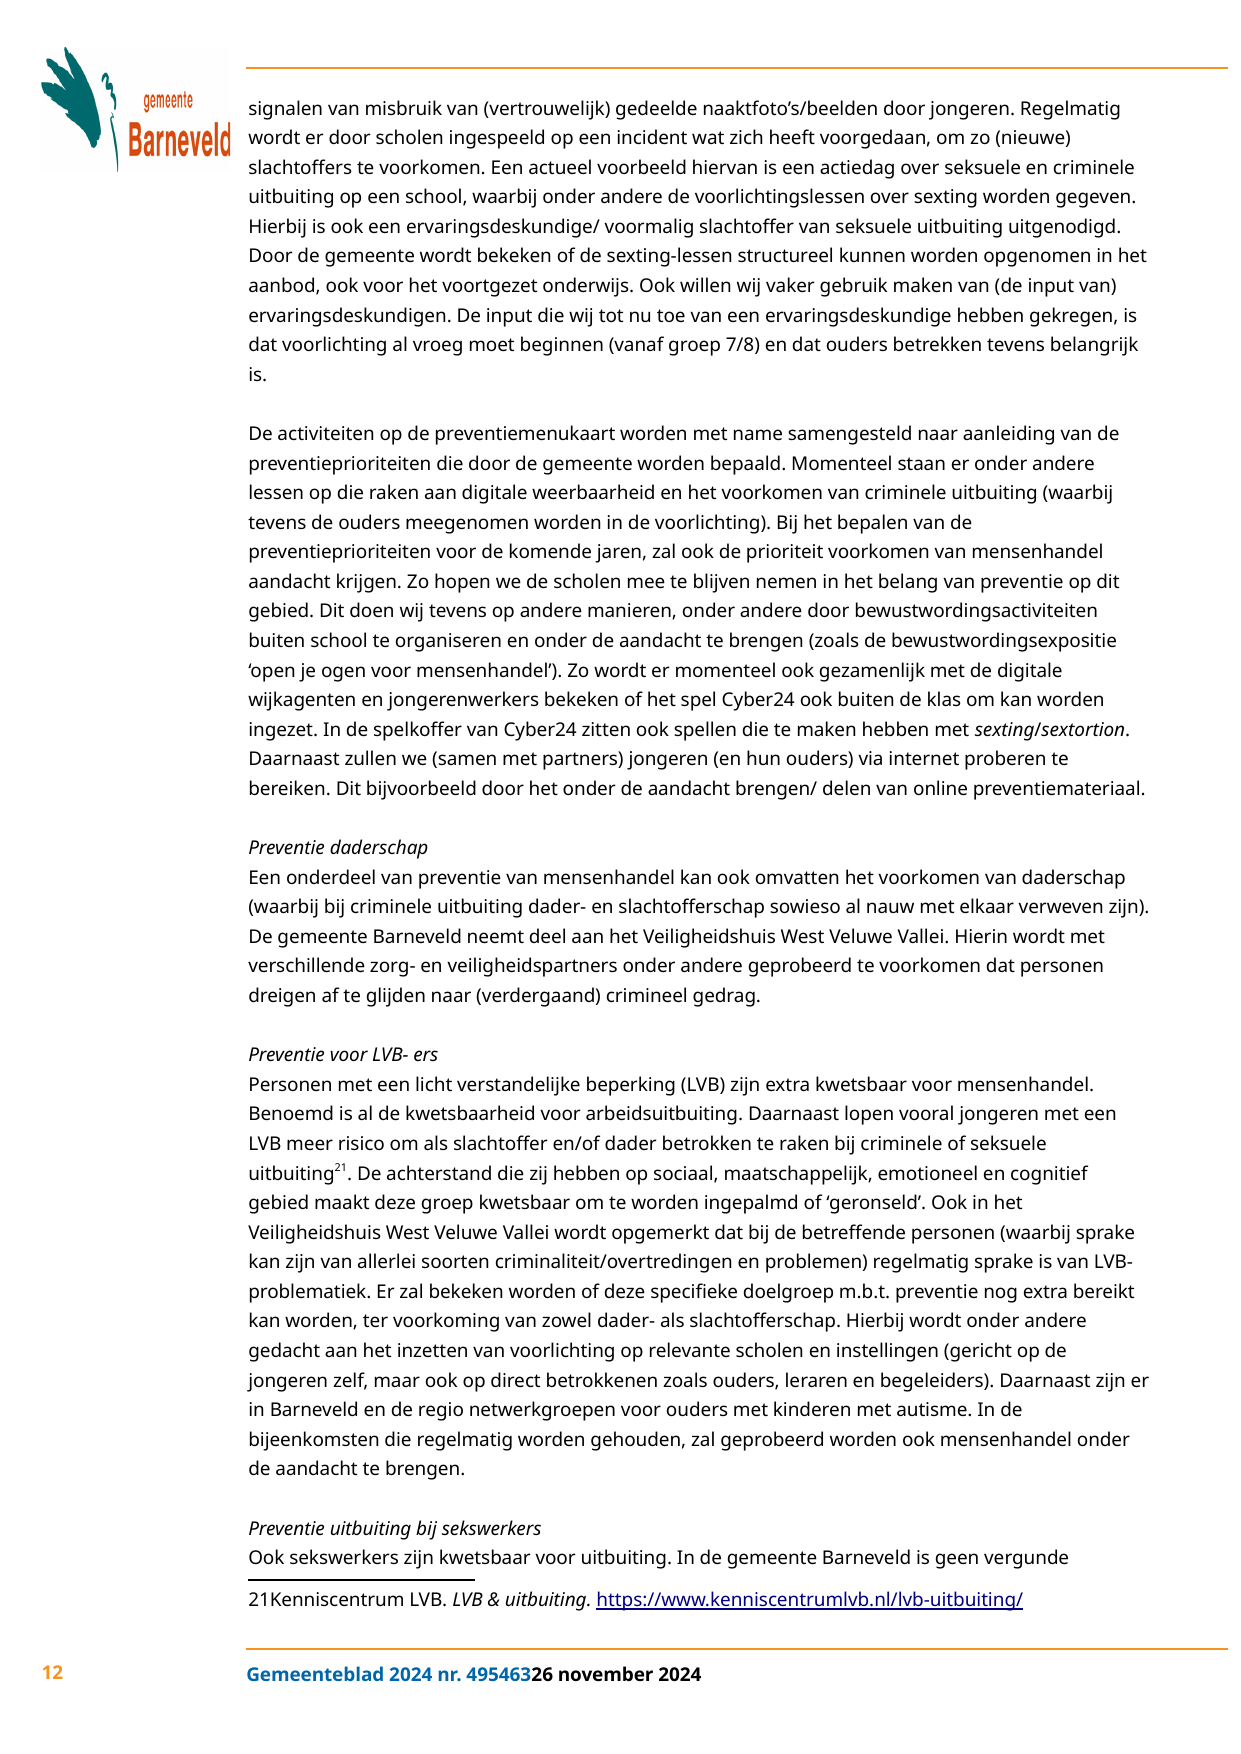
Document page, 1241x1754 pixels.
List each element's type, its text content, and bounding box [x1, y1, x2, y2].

text Kenniscentrum LVB. LVB & uitbuiting. https://www.kenniscentrumlvb.nl/lvb-uitbuiting/ [248, 1586, 1152, 1612]
picture [41, 47, 231, 172]
text De activiteiten op de preventiemenukaart worden met name samengesteld naar aanleiding van de preventieprioriteiten die door de gemeente worden bepaald. Momenteel staan er onder andere lessen op die raken aan digitale weerbaarheid en het voorkomen van criminele uitbuiting (waarbij tevens de ouders meegenomen worden in de voorlichting). Bij het bepalen van de preventieprioriteiten voor de komende jaren, zal ook de prioriteit voorkomen van mensenhandel aandacht krijgen. Zo hopen we de scholen mee te blijven nemen in het belang van preventie op dit gebied. Dit doen wij tevens op andere manieren, onder andere door bewustwordingsactiviteiten buiten school te organiseren en onder de aandacht te brengen (zoals de bewustwordingsexpositie ‘open je ogen voor mensenhandel’). Zo wordt er momenteel ook gezamenlijk met de digitale wijkagenten en jongerenwerkers bekeken of het spel Cyber24 ook buiten de klas om kan worden ingezet. In de spelkoffer van Cyber24 zitten ook spellen die te maken hebben met sexting/sextortion. Daarnaast zullen we (samen met partners) jongeren (en hun ouders) via internet proberen te bereiken. Dit bijvoorbeeld door het onder de aandacht brengen/ delen van online preventiemateriaal. [248, 420, 1152, 801]
text Een onderdeel van preventie van mensenhandel kan ook omvatten het voorkomen van daderschap (waarbij bij criminele uitbuiting dader- en slachtofferschap sowieso al nauw met elkaar verweven zijn). De gemeente Barneveld neemt deel aan het Veiligheidshuis West Veluwe Vallei. Hierin wordt met verschillende zorg- en veiligheidspartners onder andere geprobeerd te voorkomen dat personen dreigen af te glijden naar (verdergaand) crimineel gedrag. [248, 864, 1152, 1008]
text signalen van misbruik van (vertrouwelijk) gedeelde naaktfoto’s/beelden door jongeren. Regelmatig wordt er door scholen ingespeeld op een incident wat zich heeft voorgedaan, om zo (nieuwe) slachtoffers te voorkomen. Een actueel voorbeeld hiervan is een actiedag over seksuele en criminele uitbuiting op een school, waarbij onder andere de voorlichtingslessen over sexting worden gegeven. Hierbij is ook een ervaringsdeskundige/ voormalig slachtoffer van seksuele uitbuiting uitgenodigd. Door de gemeente wordt bekeken of de sexting-lessen structureel kunnen worden opgenomen in het aanbod, ook voor het voortgezet onderwijs. Ook willen wij vaker gebruik maken van (de input van) ervaringsdeskundigen. De input die wij tot nu toe van een ervaringsdeskundige hebben gekregen, is dat voorlichting al vroeg moet beginnen (vanaf groep 7/8) en dat ouders betrekken tevens belangrijk is. [248, 95, 1152, 387]
text Personen met een licht verstandelijke beperking (LVB) zijn extra kwetsbaar voor mensenhandel. Benoemd is al de kwetsbaarheid voor arbeidsuitbuiting. Daarnaast lopen vooral jongeren met een LVB meer risico om als slachtoffer en/of dader betrokken te raken bij criminele of seksuele uitbuiting. De achterstand die zij hebben op sociaal, maatschappelijk, emotioneel en cognitief gebied maakt deze groep kwetsbaar om te worden ingepalmd of ‘geronseld’. Ook in het Veiligheidshuis West Veluwe Vallei wordt opgemerkt dat bij de betreffende personen (waarbij sprake kan zijn van allerlei soorten criminaliteit/overtredingen en problemen) regelmatig sprake is van LVB-problematiek. Er zal bekeken worden of deze specifieke doelgroep m.b.t. preventie nog extra bereikt kan worden, ter voorkoming van zowel dader- als slachtofferschap. Hierbij wordt onder andere gedacht aan het inzetten van voorlichting op relevante scholen en instellingen (gericht op de jongeren zelf, maar ook op direct betrokkenen zoals ouders, leraren en begeleiders). Daarnaast zijn er in Barneveld en de regio netwerkgroepen voor ouders met kinderen met autisme. In de bijeenkomsten die regelmatig worden gehouden, zal geprobeerd worden ook mensenhandel onder de aandacht te brengen. [248, 1071, 1152, 1481]
text Ook sekswerkers zijn kwetsbaar voor uitbuiting. In de gemeente Barneveld is geen vergunde [248, 1544, 1152, 1570]
text Preventie uitbuiting bij sekswerkers [248, 1515, 1152, 1541]
text Preventie daderschap [248, 834, 1152, 860]
text Preventie voor LVB- ers [248, 1041, 1152, 1067]
